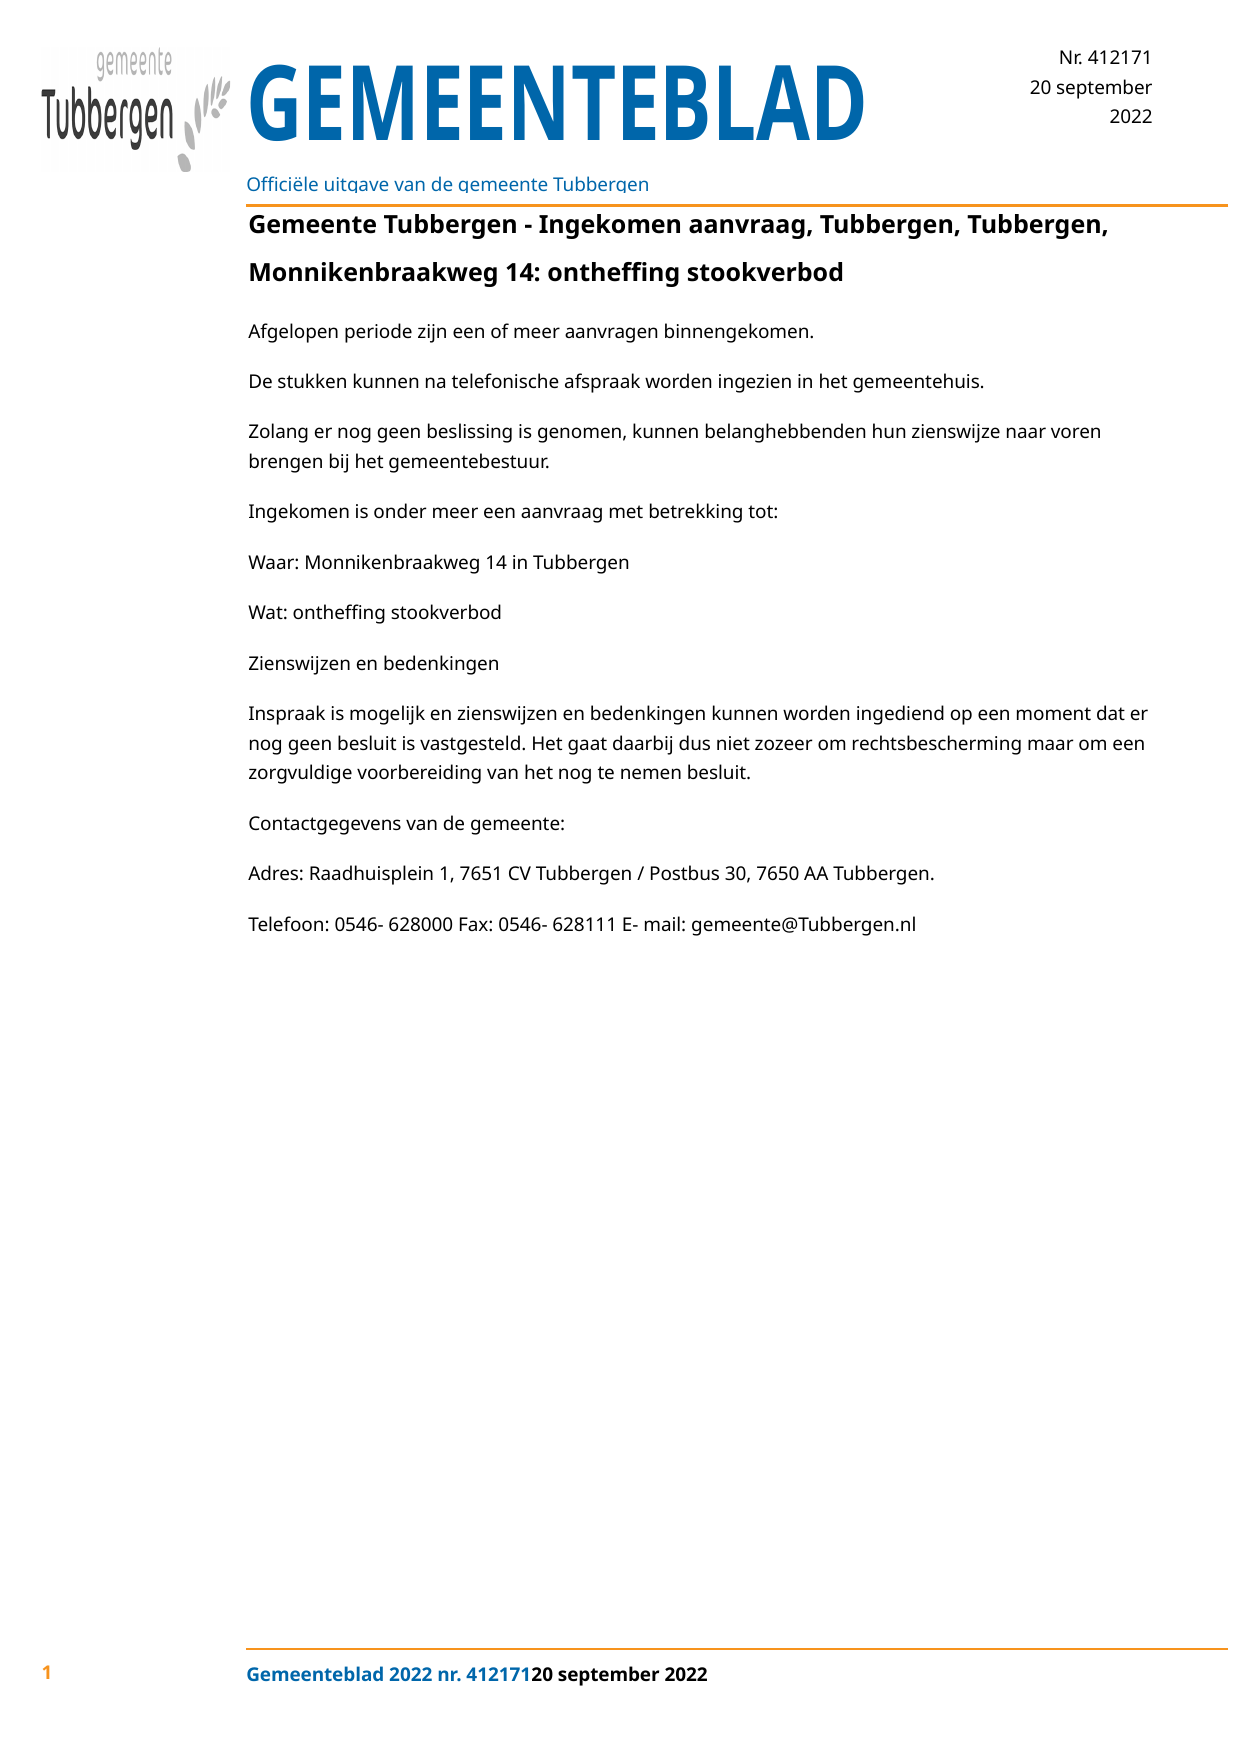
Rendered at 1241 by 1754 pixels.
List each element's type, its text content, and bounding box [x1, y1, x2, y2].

text De stukken kunnen na telefonische afspraak worden ingezien in het gemeentehuis. [248, 368, 1152, 394]
text Afgelopen periode zijn een of meer aanvragen binnengekomen. [248, 318, 1152, 344]
text Inspraak is mogelijk en zienswijzen en bedenkingen kunnen worden ingediend op een moment dat er nog geen besluit is vastgesteld. Het gaat daarbij dus niet zozeer om rechtsbescherming maar om een zorgvuldige voorbereiding van het nog te nemen besluit. [248, 700, 1152, 785]
text Contactgegevens van de gemeente: [248, 810, 1152, 836]
text Zienswijzen en bedenkingen [248, 650, 1152, 676]
text Gemeente Tubbergen - Ingekomen aanvraag, Tubbergen, Tubbergen, Monnikenbraakweg 14: ontheffing stookverbod [248, 207, 1152, 288]
picture [41, 47, 231, 172]
text Adres: Raadhuisplein 1, 7651 CV Tubbergen / Postbus 30, 7650 AA Tubbergen. [248, 860, 1152, 886]
text Zolang er nog geen beslissing is genomen, kunnen belanghebbenden hun zienswijze naar voren brengen bij het gemeentebestuur. [248, 419, 1152, 474]
text Telefoon: 0546- 628000 Fax: 0546- 628111 E- mail: gemeente@Tubbergen.nl [248, 911, 1152, 937]
text Ingekomen is onder meer een aanvraag met betrekking tot: [248, 499, 1152, 524]
text Waar: Monnikenbraakweg 14 in Tubbergen [248, 549, 1152, 575]
text Wat: ontheffing stookverbod [248, 599, 1152, 625]
